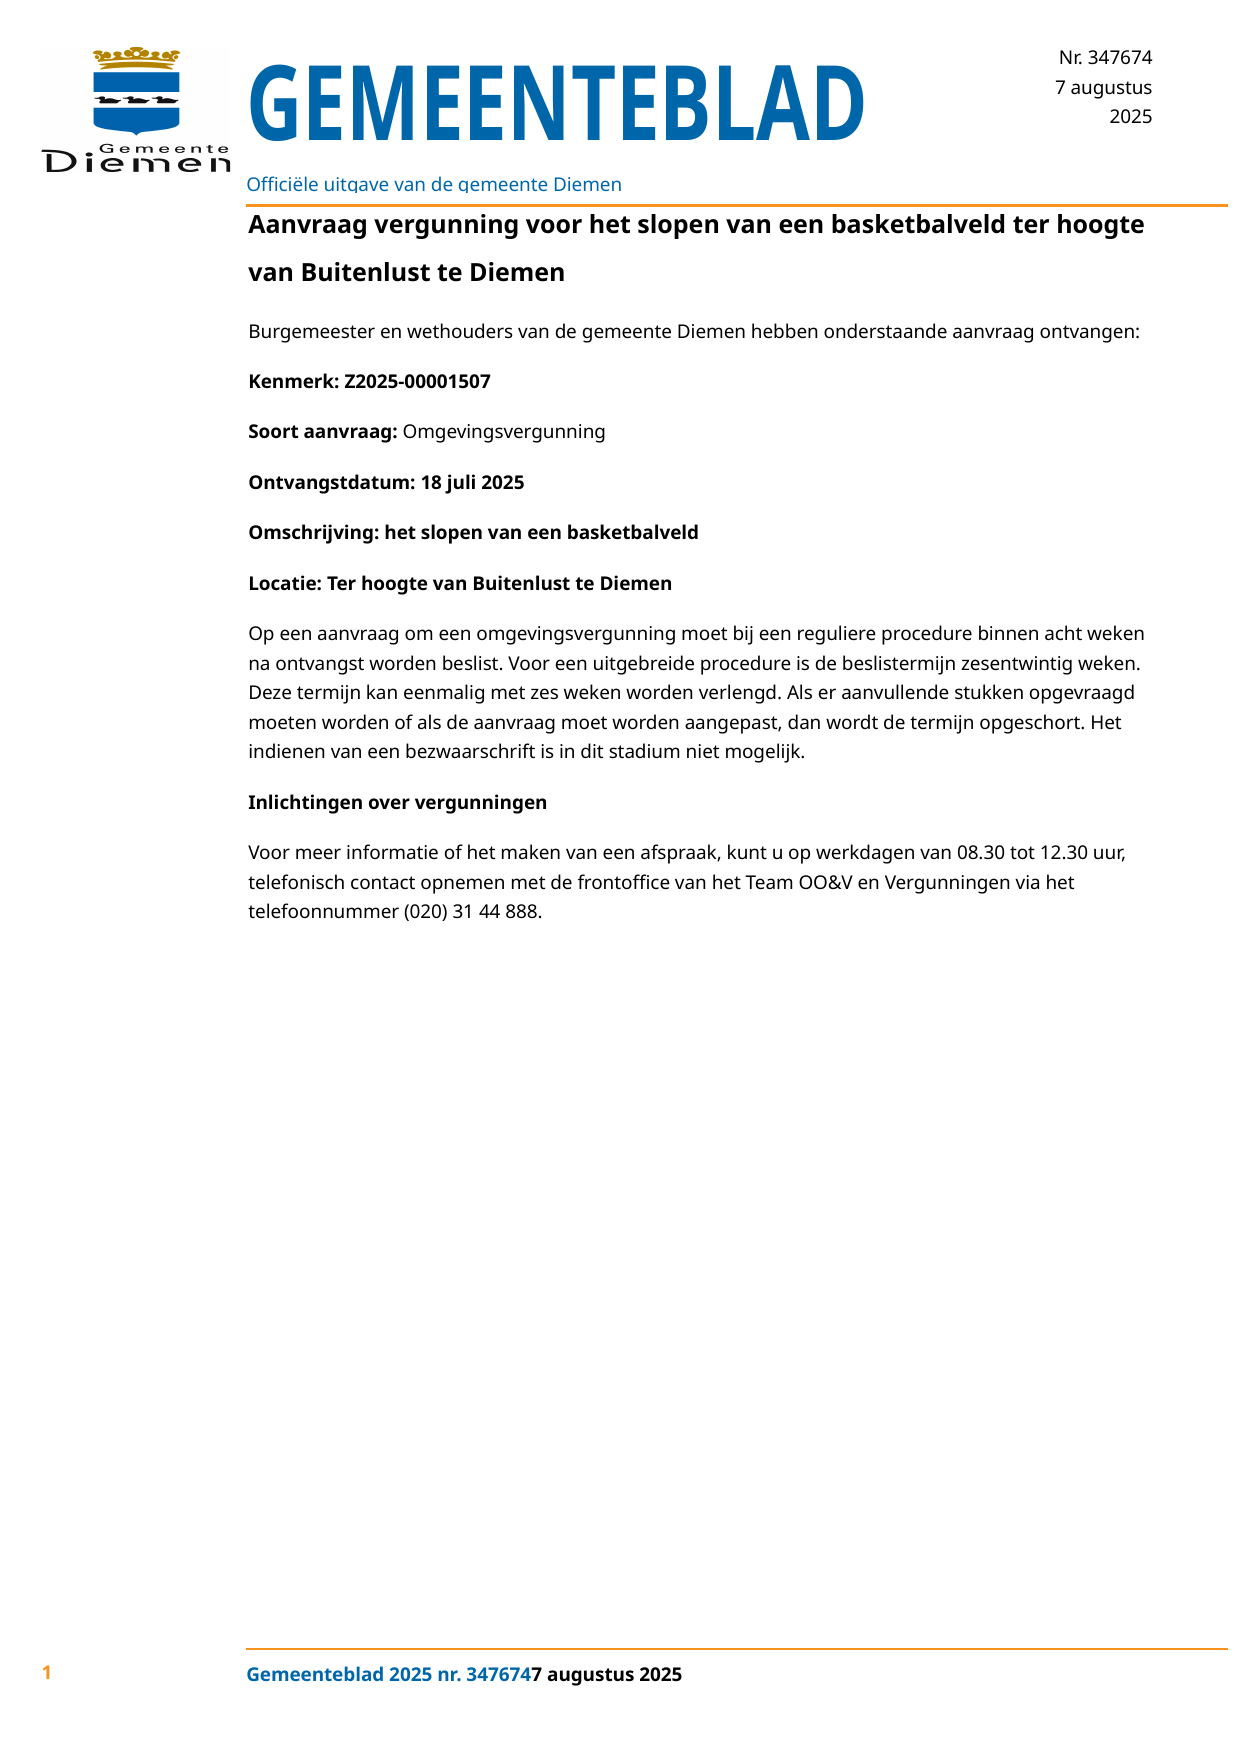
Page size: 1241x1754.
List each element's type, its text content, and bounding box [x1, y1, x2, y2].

text Omschrijving: het slopen van een basketbalveld [248, 519, 1152, 545]
picture [41, 47, 231, 172]
text Inlichtingen over vergunningen [248, 789, 1152, 815]
text Ontvangstdatum: 18 juli 2025 [248, 469, 1152, 495]
text Op een aanvraag om een omgevingsvergunning moet bij een reguliere procedure binnen acht weken na ontvangst worden beslist. Voor een uitgebreide procedure is de beslistermijn zesentwintig weken. Deze termijn kan eenmalig met zes weken worden verlengd. Als er aanvullende stukken opgevraagd moeten worden of als de aanvraag moet worden aangepast, dan wordt de termijn opgeschort. Het indienen van een bezwaarschrift is in dit stadium niet mogelijk. [248, 620, 1152, 764]
text Locatie: Ter hoogte van Buitenlust te Diemen [248, 570, 1152, 596]
text Kenmerk: Z2025-00001507 [248, 368, 1152, 394]
text Voor meer informatie of het maken van een afspraak, kunt u op werkdagen van 08.30 tot 12.30 uur, telefonisch contact opnemen met de frontoffice van het Team OO&V en Vergunningen via het telefoonnummer (020) 31 44 888. [248, 839, 1152, 924]
text Aanvraag vergunning voor het slopen van een basketbalveld ter hoogte van Buitenlust te Diemen [248, 207, 1152, 288]
text Burgemeester en wethouders van de gemeente Diemen hebben onderstaande aanvraag ontvangen: [248, 318, 1152, 344]
text Soort aanvraag: Omgevingsvergunning [248, 419, 1152, 444]
